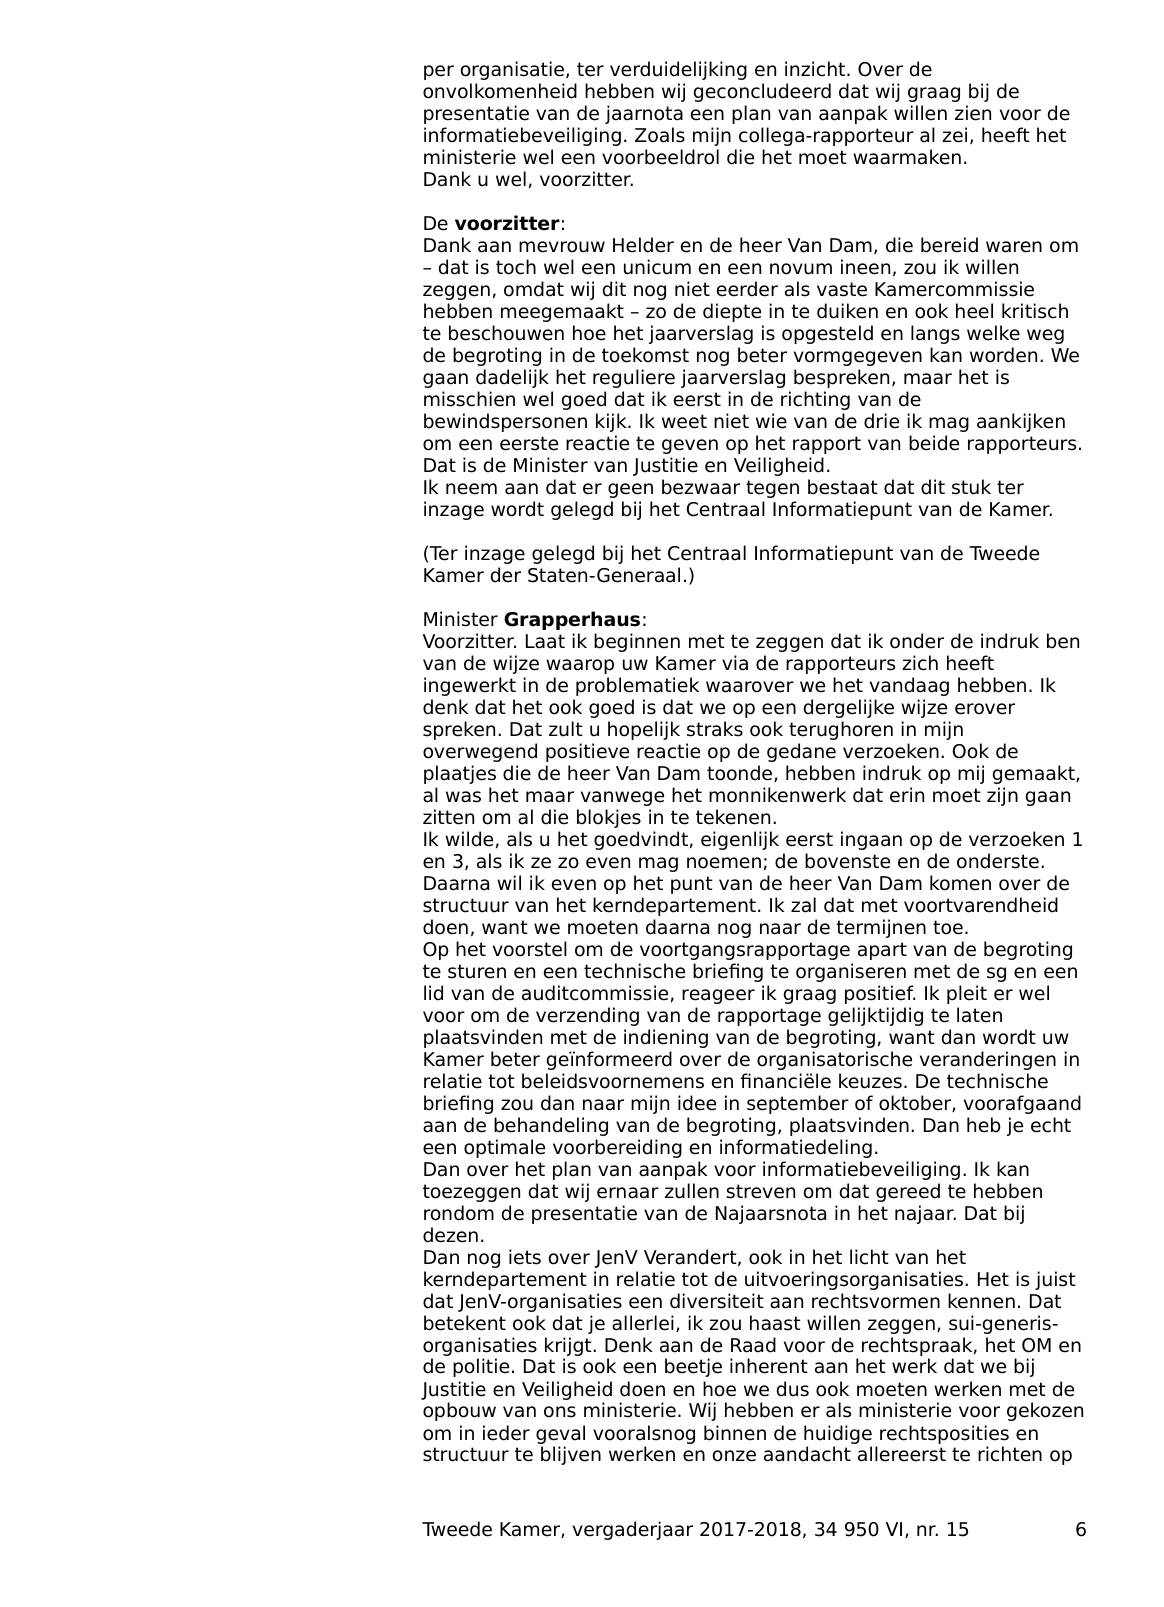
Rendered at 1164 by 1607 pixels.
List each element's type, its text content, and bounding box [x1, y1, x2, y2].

text Ik neem aan dat er geen bezwaar tegen bestaat dat dit stuk ter inzage wordt gelegd bij het Centraal Informatiepunt van de Kamer. [422, 477, 1087, 521]
text per organisatie, ter verduidelijking en inzicht. Over de onvolkomenheid hebben wij geconcludeerd dat wij graag bij de presentatie van de jaarnota een plan van aanpak willen zien voor de informatiebeveiliging. Zoals mijn collega-rapporteur al zei, heeft het ministerie wel een voorbeeldrol die het moet waarmaken. [422, 59, 1087, 169]
text (Ter inzage gelegd bij het Centraal Informatiepunt van de Tweede Kamer der Staten-Generaal.) [422, 543, 1087, 587]
text Dank aan mevrouw Helder en de heer Van Dam, die bereid waren om – dat is toch wel een unicum en een novum ineen, zou ik willen zeggen, omdat wij dit nog niet eerder als vaste Kamercommissie hebben meegemaakt – zo de diepte in te duiken en ook heel kritisch te beschouwen hoe het jaarverslag is opgesteld en langs welke weg de begroting in de toekomst nog beter vormgegeven kan worden. We gaan dadelijk het reguliere jaarverslag bespreken, maar het is misschien wel goed dat ik eerst in de richting van de bewindspersonen kijk. Ik weet niet wie van de drie ik mag aankijken om een eerste reactie te geven op het rapport van beide rapporteurs. Dat is de Minister van Justitie en Veiligheid. [422, 235, 1087, 477]
text Dank u wel, voorzitter. [422, 169, 1087, 191]
text Dan over het plan van aanpak voor informatiebeveiliging. Ik kan toezeggen dat wij ernaar zullen streven om dat gereed te hebben rondom de presentatie van de Najaarsnota in het najaar. Dat bij dezen. [422, 1159, 1087, 1247]
text Dan nog iets over JenV Verandert, ook in het licht van het kerndepartement in relatie tot de uitvoeringsorganisaties. Het is juist dat JenV-organisaties een diversiteit aan rechtsvormen kennen. Dat betekent ook dat je allerlei, ik zou haast willen zeggen, sui-generis-organisaties krijgt. Denk aan de Raad voor de rechtspraak, het OM en de politie. Dat is ook een beetje inherent aan het werk dat we bij Justitie en Veiligheid doen en hoe we dus ook moeten werken met de opbouw van ons ministerie. Wij hebben er als ministerie voor gekozen om in ieder geval vooralsnog binnen de huidige rechtsposities en structuur te blijven werken en onze aandacht allereerst te richten op [422, 1247, 1087, 1466]
text Minister Grapperhaus: [422, 609, 1087, 631]
text Op het voorstel om de voortgangsrapportage apart van de begroting te sturen en een technische briefing te organiseren met de sg en een lid van de auditcommissie, reageer ik graag positief. Ik pleit er wel voor om de verzending van de rapportage gelijktijdig te laten plaatsvinden met de indiening van de begroting, want dan wordt uw Kamer beter geïnformeerd over de organisatorische veranderingen in relatie tot beleidsvoornemens en financiële keuzes. De technische briefing zou dan naar mijn idee in september of oktober, voorafgaand aan de behandeling van de begroting, plaatsvinden. Dan heb je echt een optimale voorbereiding en informatiedeling. [422, 939, 1087, 1159]
text Ik wilde, als u het goedvindt, eigenlijk eerst ingaan op de verzoeken 1 en 3, als ik ze zo even mag noemen; de bovenste en de onderste. Daarna wil ik even op het punt van de heer Van Dam komen over de structuur van het kerndepartement. Ik zal dat met voortvarendheid doen, want we moeten daarna nog naar de termijnen toe. [422, 829, 1087, 939]
text De voorzitter: [422, 213, 1087, 235]
text Voorzitter. Laat ik beginnen met te zeggen dat ik onder de indruk ben van de wijze waarop uw Kamer via de rapporteurs zich heeft ingewerkt in de problematiek waarover we het vandaag hebben. Ik denk dat het ook goed is dat we op een dergelijke wijze erover spreken. Dat zult u hopelijk straks ook terughoren in mijn overwegend positieve reactie op de gedane verzoeken. Ook de plaatjes die de heer Van Dam toonde, hebben indruk op mij gemaakt, al was het maar vanwege het monnikenwerk dat erin moet zijn gaan zitten om al die blokjes in te tekenen. [422, 631, 1087, 829]
